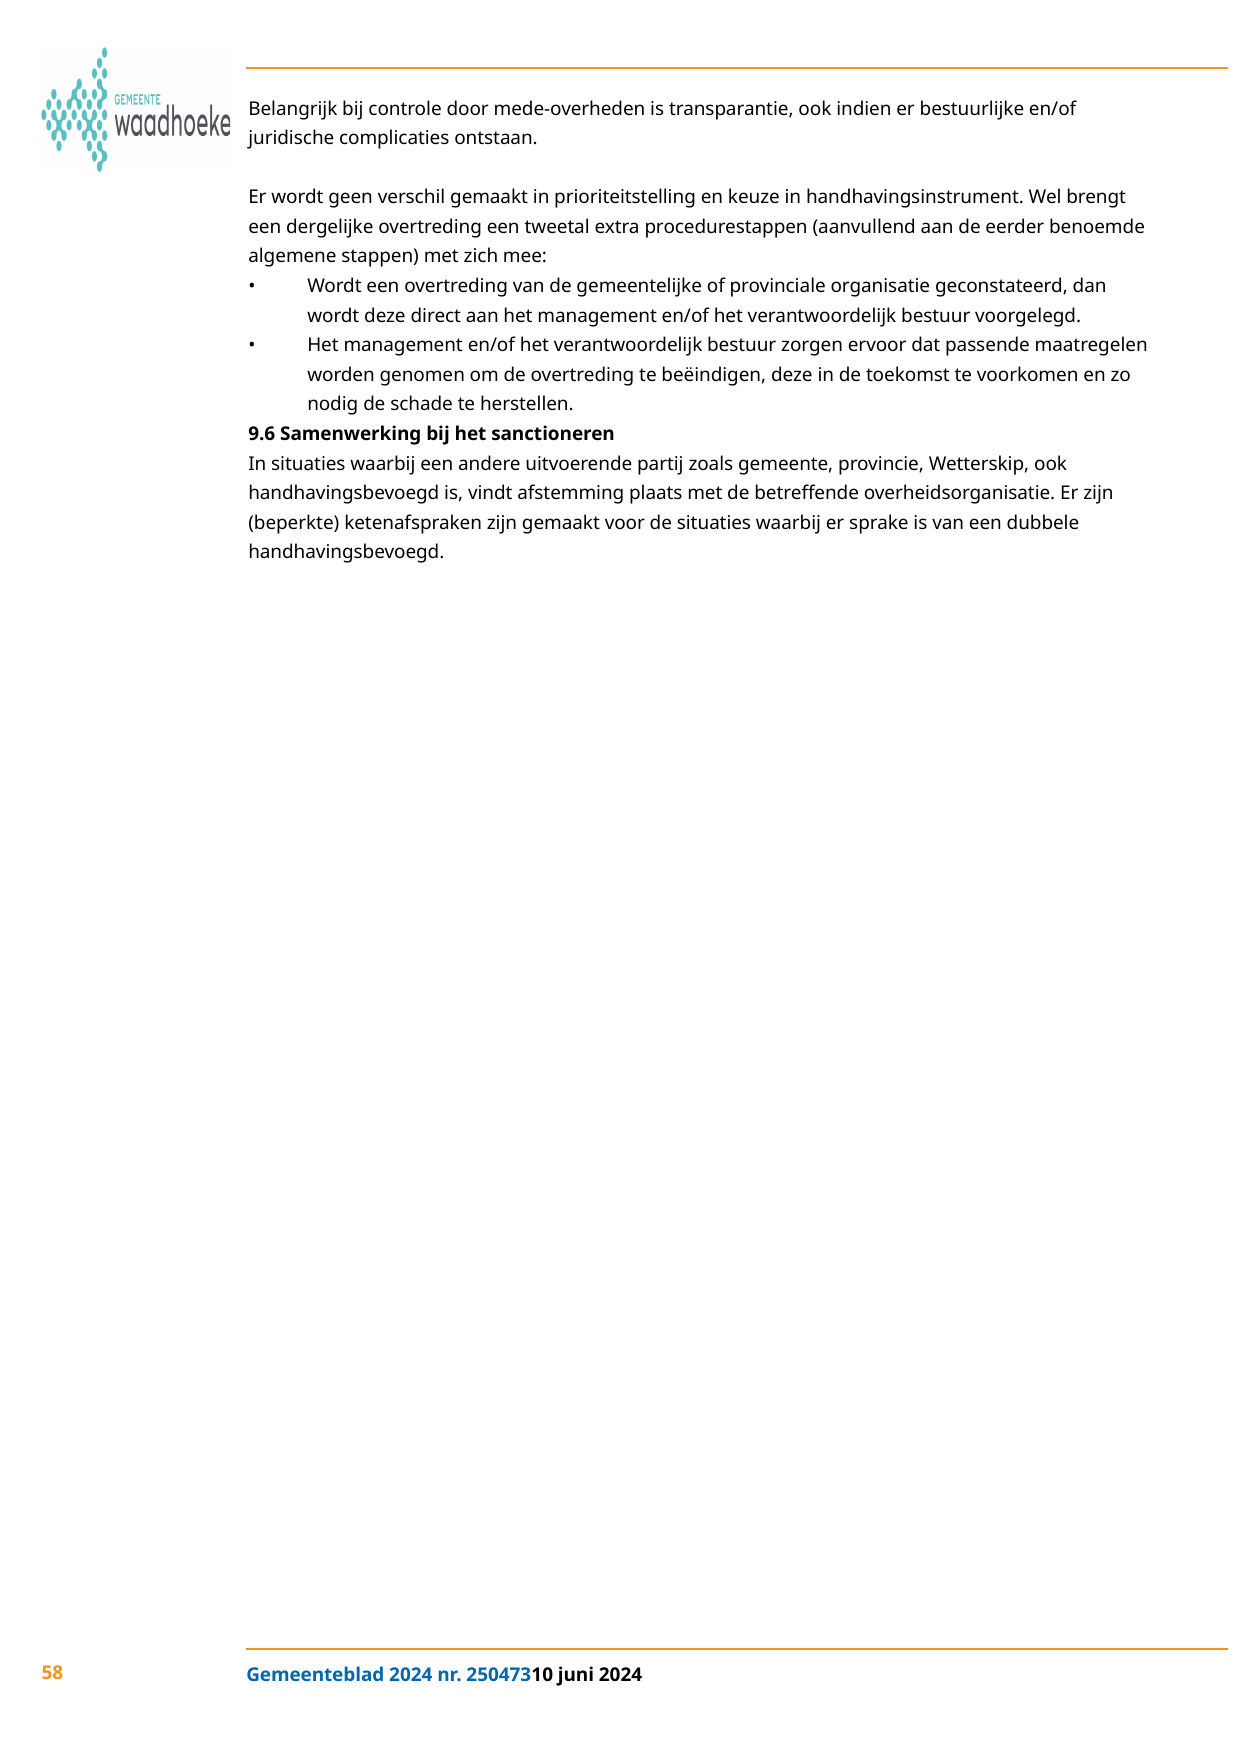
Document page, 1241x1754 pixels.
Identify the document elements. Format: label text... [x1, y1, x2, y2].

list Het management en/of het verantwoordelijk bestuur zorgen ervoor dat passende maatregelen worden genomen om de overtreding te beëindigen, deze in de toekomst te voorkomen en zo nodig de schade te herstellen. [248, 331, 1152, 416]
text Er wordt geen verschil gemaakt in prioriteitstelling en keuze in handhavingsinstrument. Wel brengt een dergelijke overtreding een tweetal extra procedurestappen (aanvullend aan de eerder benoemde algemene stappen) met zich mee: [248, 183, 1152, 268]
text 9.6 Samenwerking bij het sanctioneren [248, 420, 1152, 446]
text Belangrijk bij controle door mede-overheden is transparantie, ook indien er bestuurlijke en/of juridische complicaties ontstaan. [248, 95, 1152, 150]
picture [41, 47, 231, 172]
text In situaties waarbij een andere uitvoerende partij zoals gemeente, provincie, Wetterskip, ook handhavingsbevoegd is, vindt afstemming plaats met de betreffende overheidsorganisatie. Er zijn (beperkte) ketenafspraken zijn gemaakt voor de situaties waarbij er sprake is van een dubbele handhavingsbevoegd. [248, 450, 1152, 564]
list Wordt een overtreding van de gemeentelijke of provinciale organisatie geconstateerd, dan wordt deze direct aan het management en/of het verantwoordelijk bestuur voorgelegd. [248, 272, 1152, 328]
